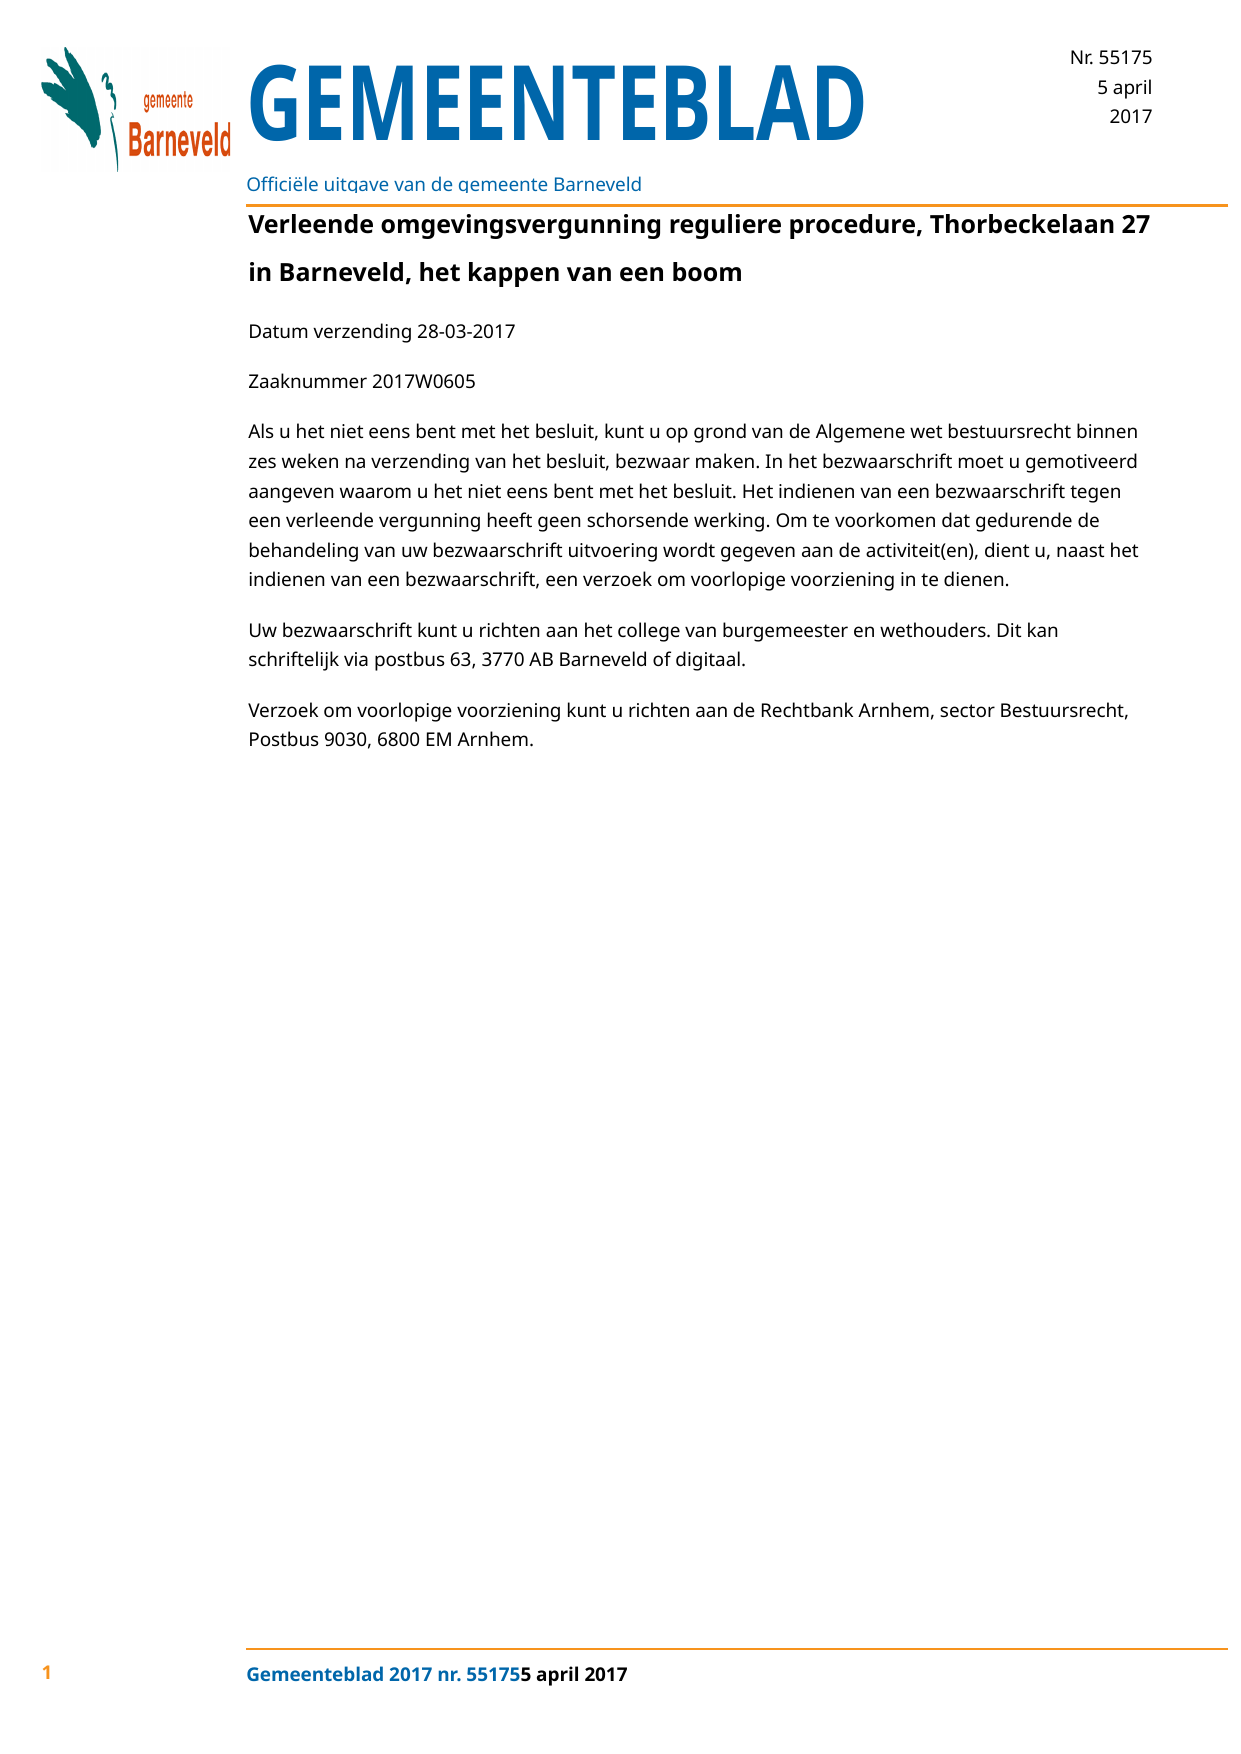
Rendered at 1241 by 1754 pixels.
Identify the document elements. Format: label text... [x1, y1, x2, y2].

text Uw bezwaarschrift kunt u richten aan het college van burgemeester en wethouders. Dit kan schriftelijk via postbus 63, 3770 AB Barneveld of digitaal. [248, 617, 1152, 672]
text Zaaknummer 2017W0605 [248, 368, 1152, 394]
text Verzoek om voorlopige voorziening kunt u richten aan de Rechtbank Arnhem, sector Bestuursrecht, Postbus 9030, 6800 EM Arnhem. [248, 697, 1152, 752]
picture [41, 47, 231, 172]
text Verleende omgevingsvergunning reguliere procedure, Thorbeckelaan 27 in Barneveld, het kappen van een boom [248, 207, 1152, 288]
text Als u het niet eens bent met het besluit, kunt u op grond van de Algemene wet bestuursrecht binnen zes weken na verzending van het besluit, bezwaar maken. In het bezwaarschrift moet u gemotiveerd aangeven waarom u het niet eens bent met het besluit. Het indienen van een bezwaarschrift tegen een verleende vergunning heeft geen schorsende werking. Om te voorkomen dat gedurende de behandeling van uw bezwaarschrift uitvoering wordt gegeven aan de activiteit(en), dient u, naast het indienen van een bezwaarschrift, een verzoek om voorlopige voorziening in te dienen. [248, 419, 1152, 592]
text Datum verzending 28-03-2017 [248, 318, 1152, 344]
